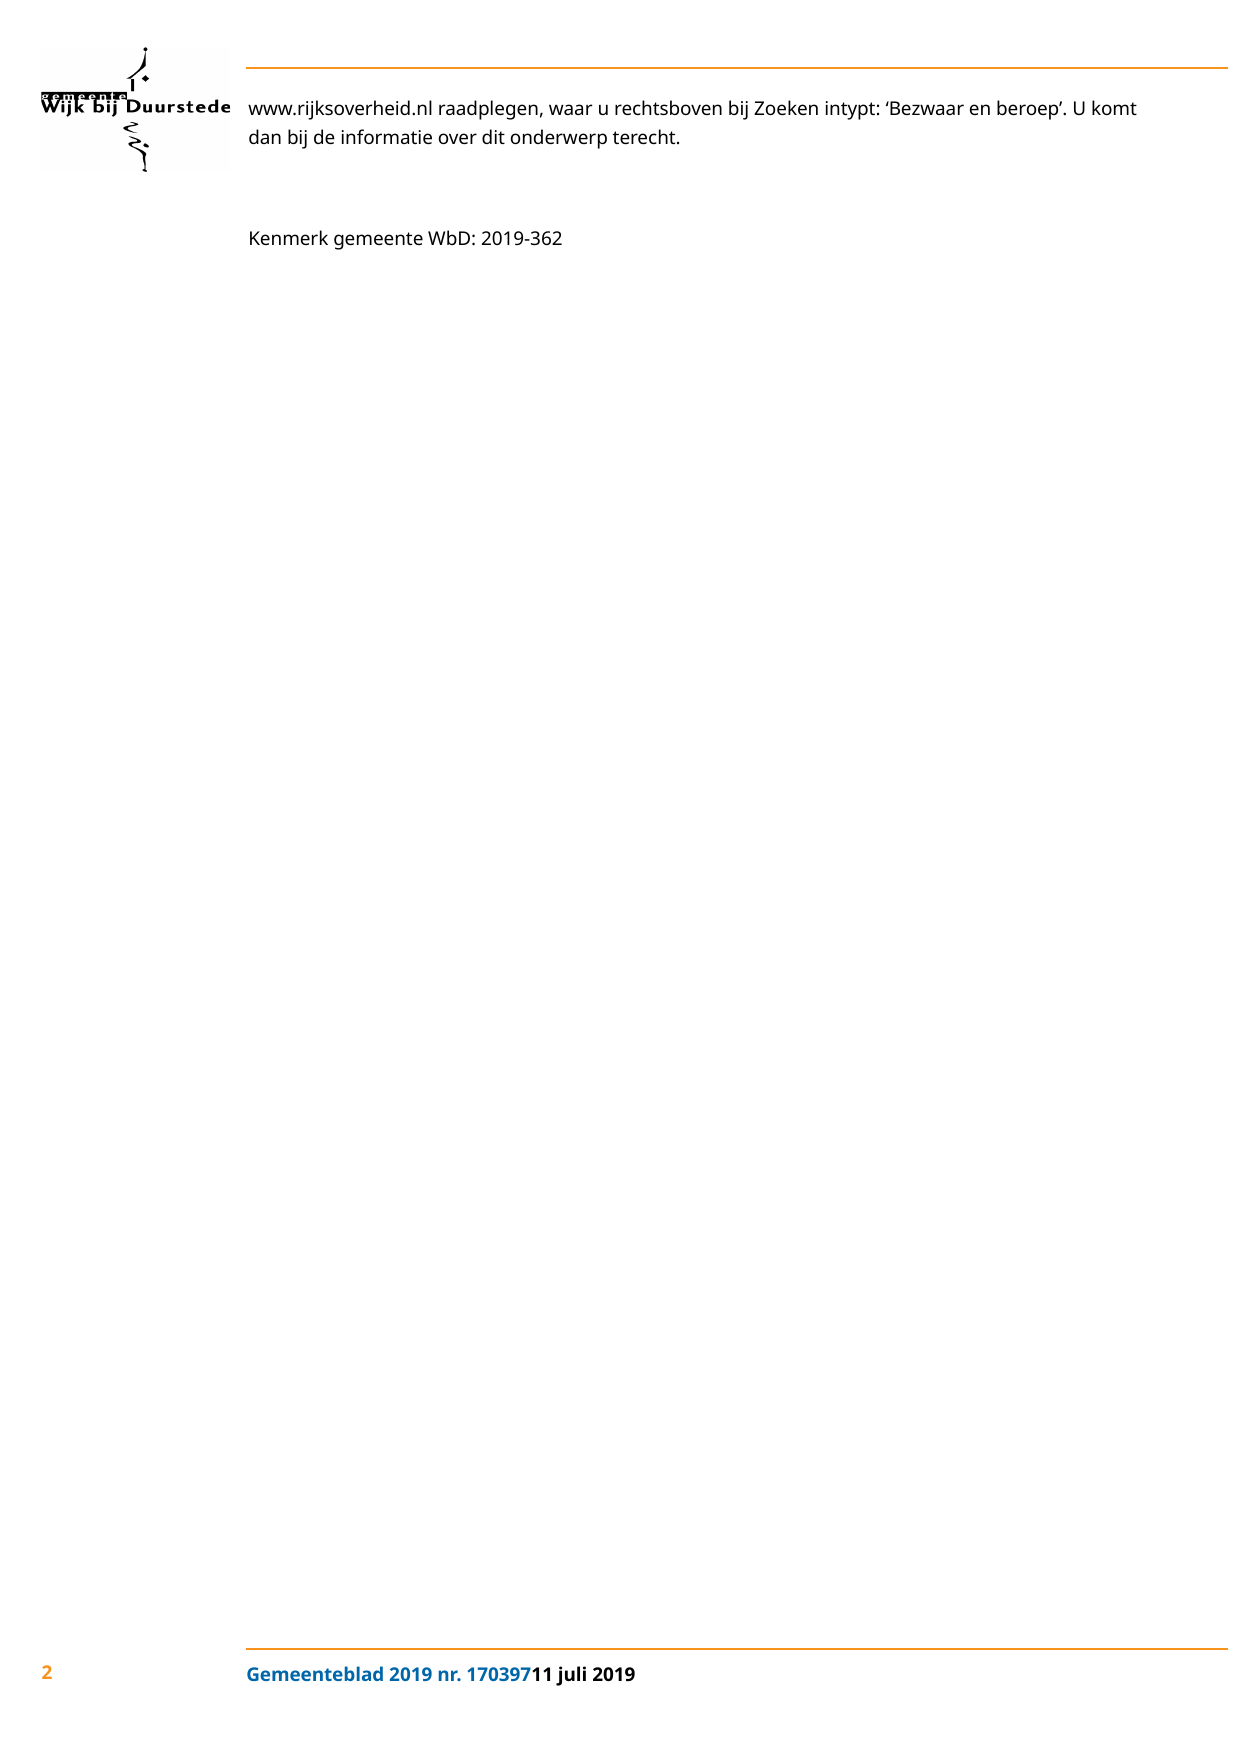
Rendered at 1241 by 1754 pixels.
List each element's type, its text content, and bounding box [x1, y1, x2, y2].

text Kenmerk gemeente WbD: 2019-362 [248, 225, 1152, 251]
text www.rijksoverheid.nl raadplegen, waar u rechtsboven bij Zoeken intypt: ‘Bezwaar en beroep’. U komt dan bij de informatie over dit onderwerp terecht. [248, 95, 1152, 150]
picture [41, 47, 231, 172]
